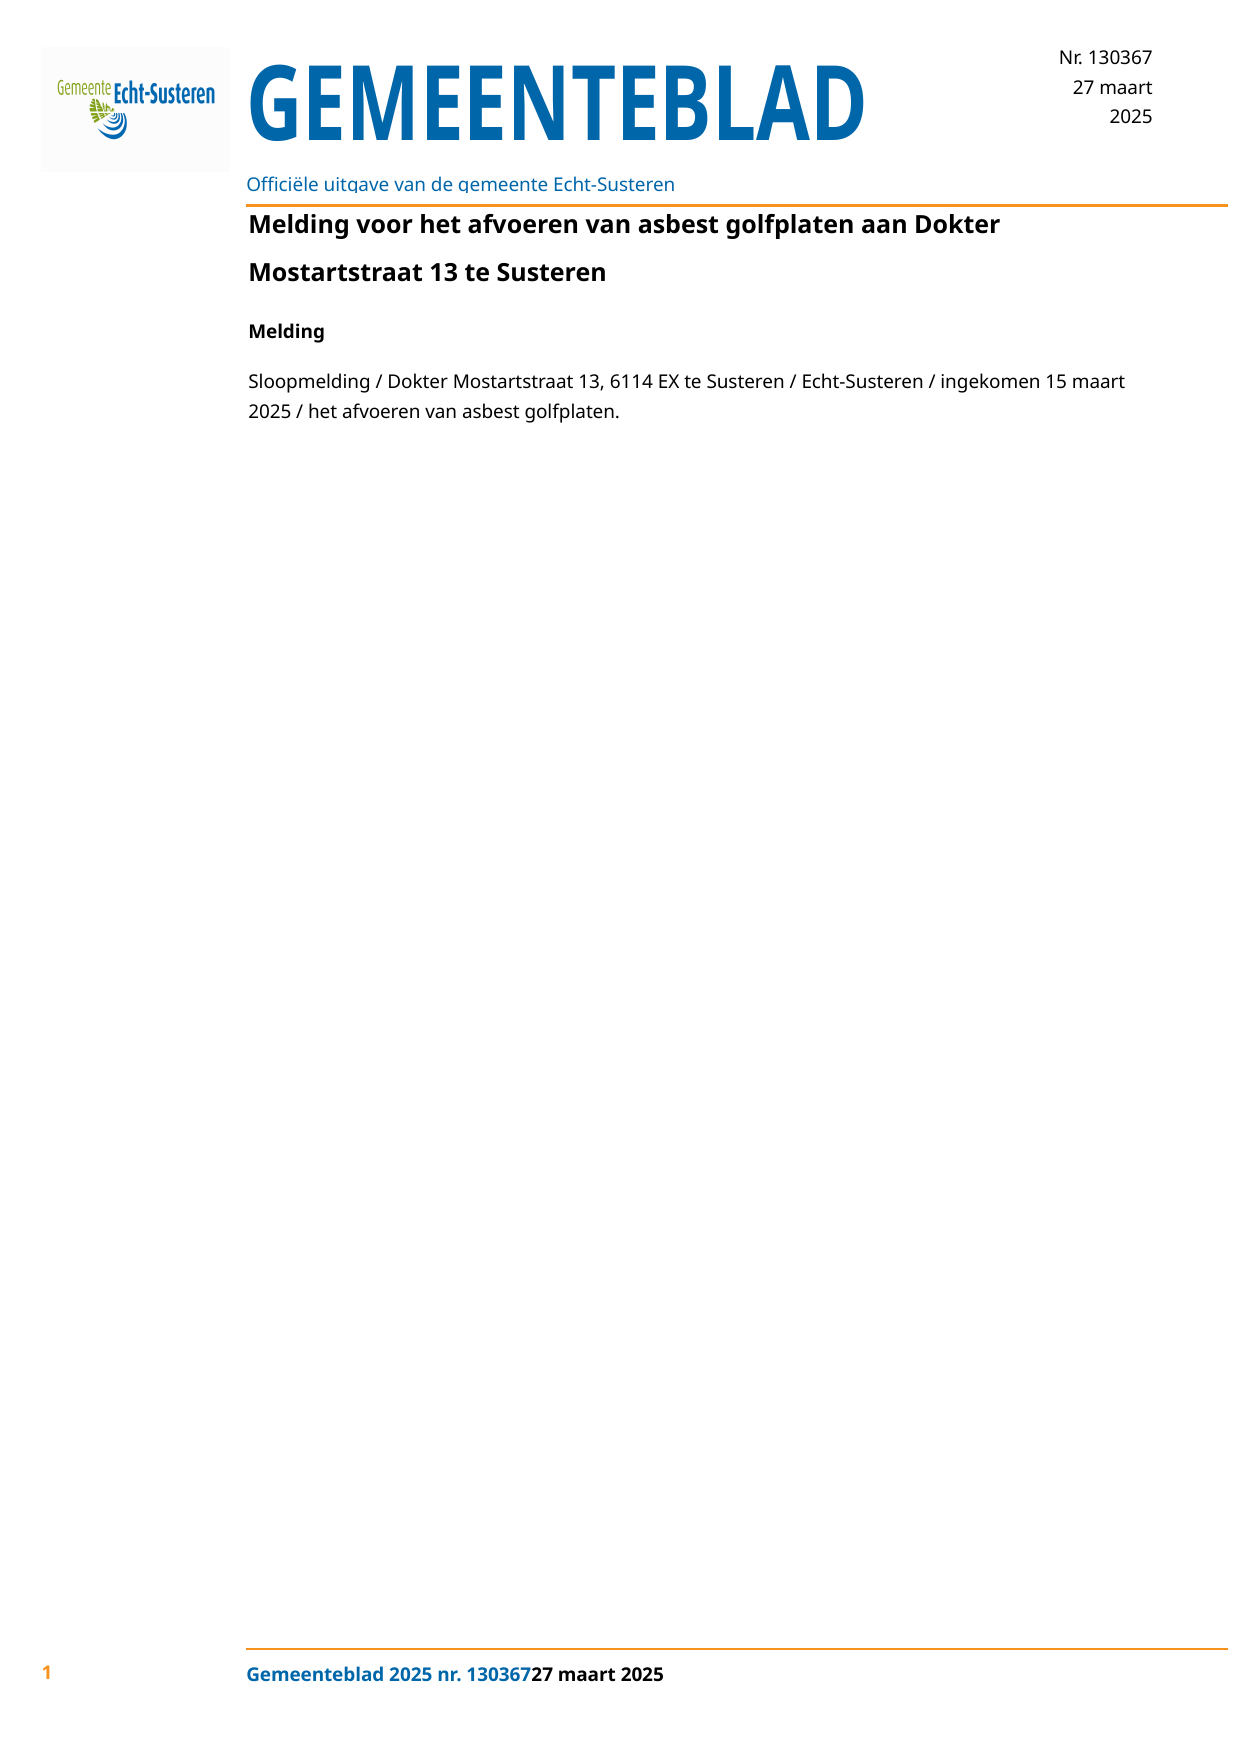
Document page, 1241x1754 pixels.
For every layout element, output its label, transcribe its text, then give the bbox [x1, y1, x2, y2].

text Melding voor het afvoeren van asbest golfplaten aan Dokter Mostartstraat 13 te Susteren [248, 207, 1152, 288]
picture [41, 47, 231, 172]
text Sloopmelding / Dokter Mostartstraat 13, 6114 EX te Susteren / Echt-Susteren / ingekomen 15 maart 2025 / het afvoeren van asbest golfplaten. [248, 368, 1152, 424]
text Melding [248, 318, 1152, 344]
